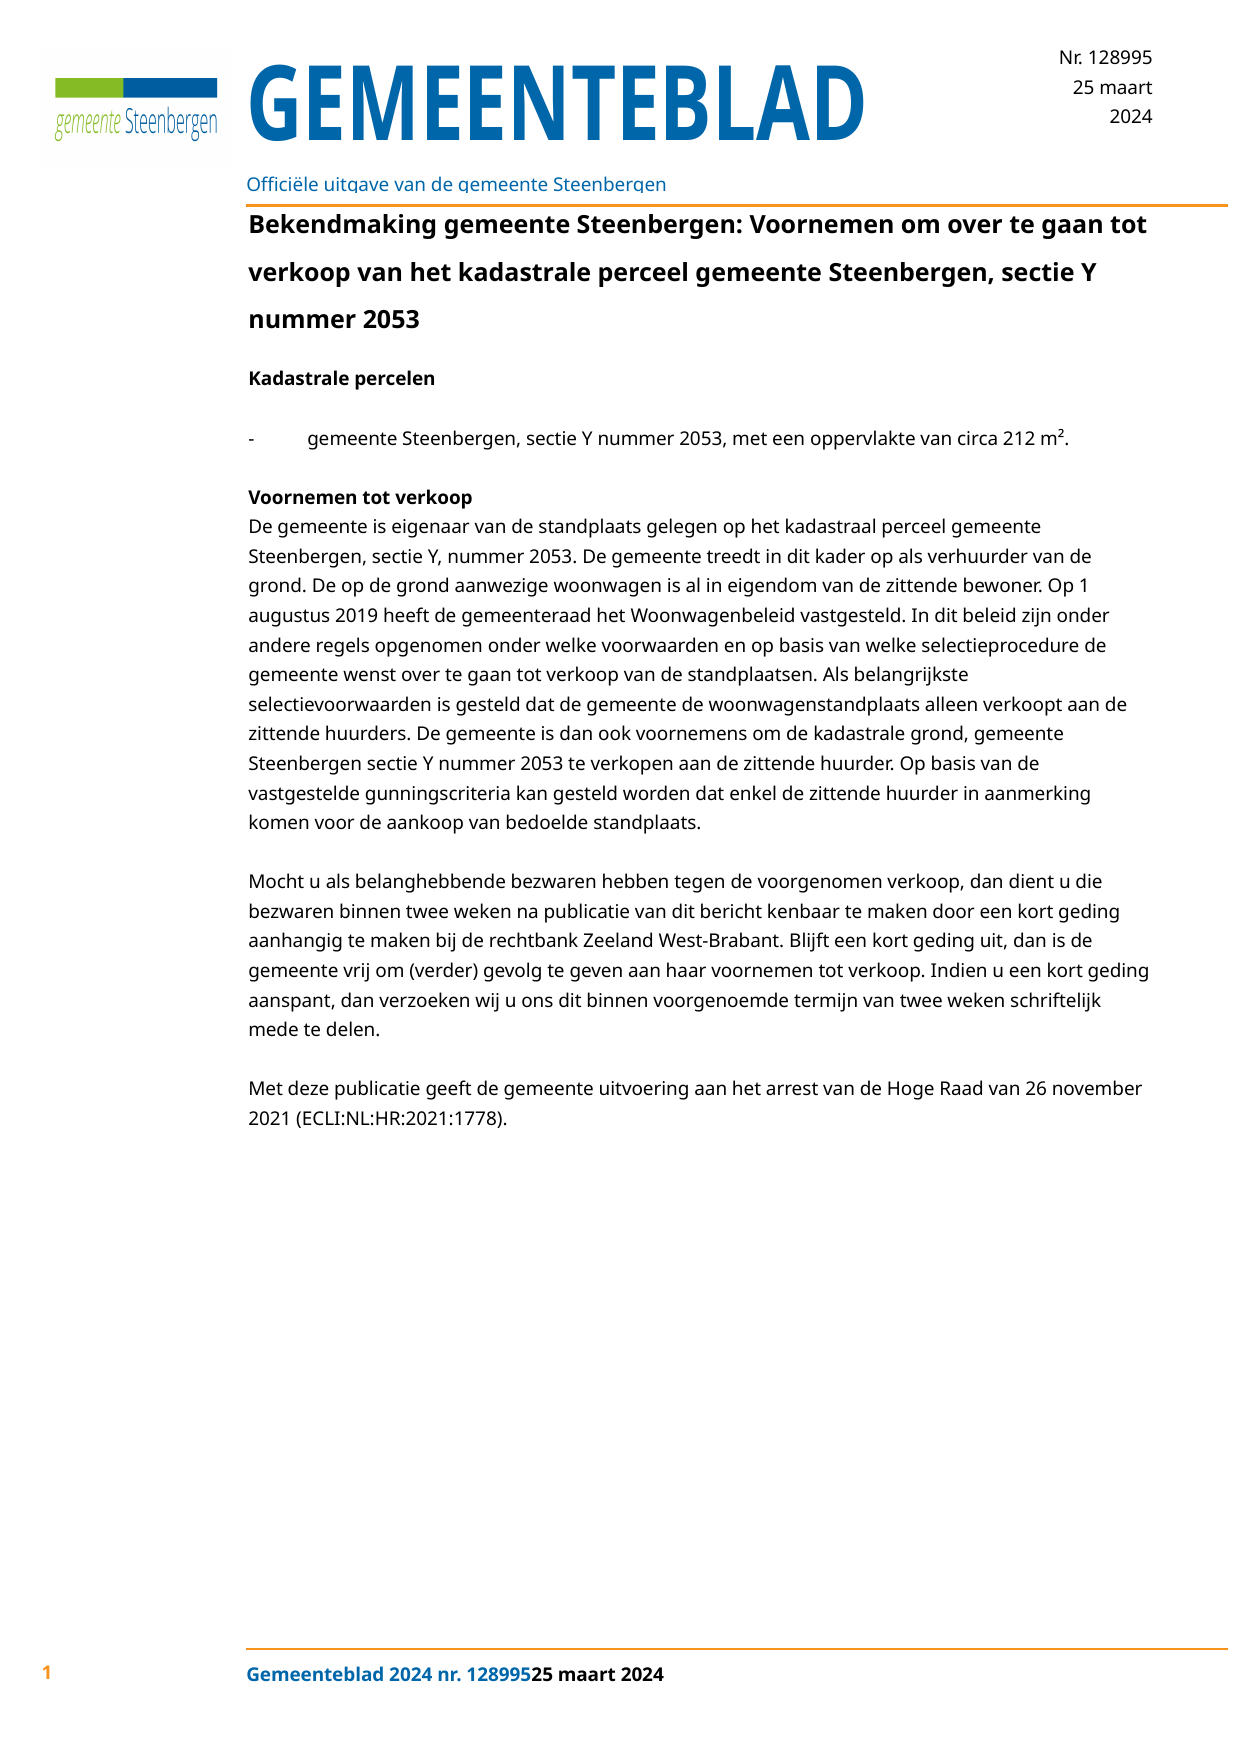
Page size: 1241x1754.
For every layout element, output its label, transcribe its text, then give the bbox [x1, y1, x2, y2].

text Voornemen tot verkoop [248, 484, 1152, 509]
picture [41, 47, 231, 172]
text Kadastrale percelen [248, 366, 1152, 391]
list gemeente Steenbergen, sectie Y nummer 2053, met een oppervlakte van circa 212 m². [248, 425, 1152, 450]
text Met deze publicatie geeft de gemeente uitvoering aan het arrest van de Hoge Raad van 26 november 2021 (ECLI:NL:HR:2021:1778). [248, 1076, 1152, 1131]
text Mocht u als belanghebbende bezwaren hebben tegen de voorgenomen verkoop, dan dient u die bezwaren binnen twee weken na publicatie van dit bericht kenbaar te maken door een kort geding aanhangig te maken bij de rechtbank Zeeland West-Brabant. Blijft een kort geding uit, dan is de gemeente vrij om (verder) gevolg te geven aan haar voornemen tot verkoop. Indien u een kort geding aanspant, dan verzoeken wij u ons dit binnen voorgenoemde termijn van twee weken schriftelijk mede te delen. [248, 868, 1152, 1042]
text Bekendmaking gemeente Steenbergen: Voornemen om over te gaan tot verkoop van het kadastrale perceel gemeente Steenbergen, sectie Y nummer 2053 [248, 207, 1152, 336]
text De gemeente is eigenaar van de standplaats gelegen op het kadastraal perceel gemeente Steenbergen, sectie Y, nummer 2053. De gemeente treedt in dit kader op als verhuurder van de grond. De op de grond aanwezige woonwagen is al in eigendom van de zittende bewoner. Op 1 augustus 2019 heeft de gemeenteraad het Woonwagenbeleid vastgesteld. In dit beleid zijn onder andere regels opgenomen onder welke voorwaarden en op basis van welke selectieprocedure de gemeente wenst over te gaan tot verkoop van de standplaatsen. Als belangrijkste selectievoorwaarden is gesteld dat de gemeente de woonwagenstandplaats alleen verkoopt aan de zittende huurders. De gemeente is dan ook voornemens om de kadastrale grond, gemeente Steenbergen sectie Y nummer 2053 te verkopen aan de zittende huurder. Op basis van de vastgestelde gunningscriteria kan gesteld worden dat enkel de zittende huurder in aanmerking komen voor de aankoop van bedoelde standplaats. [248, 513, 1152, 835]
